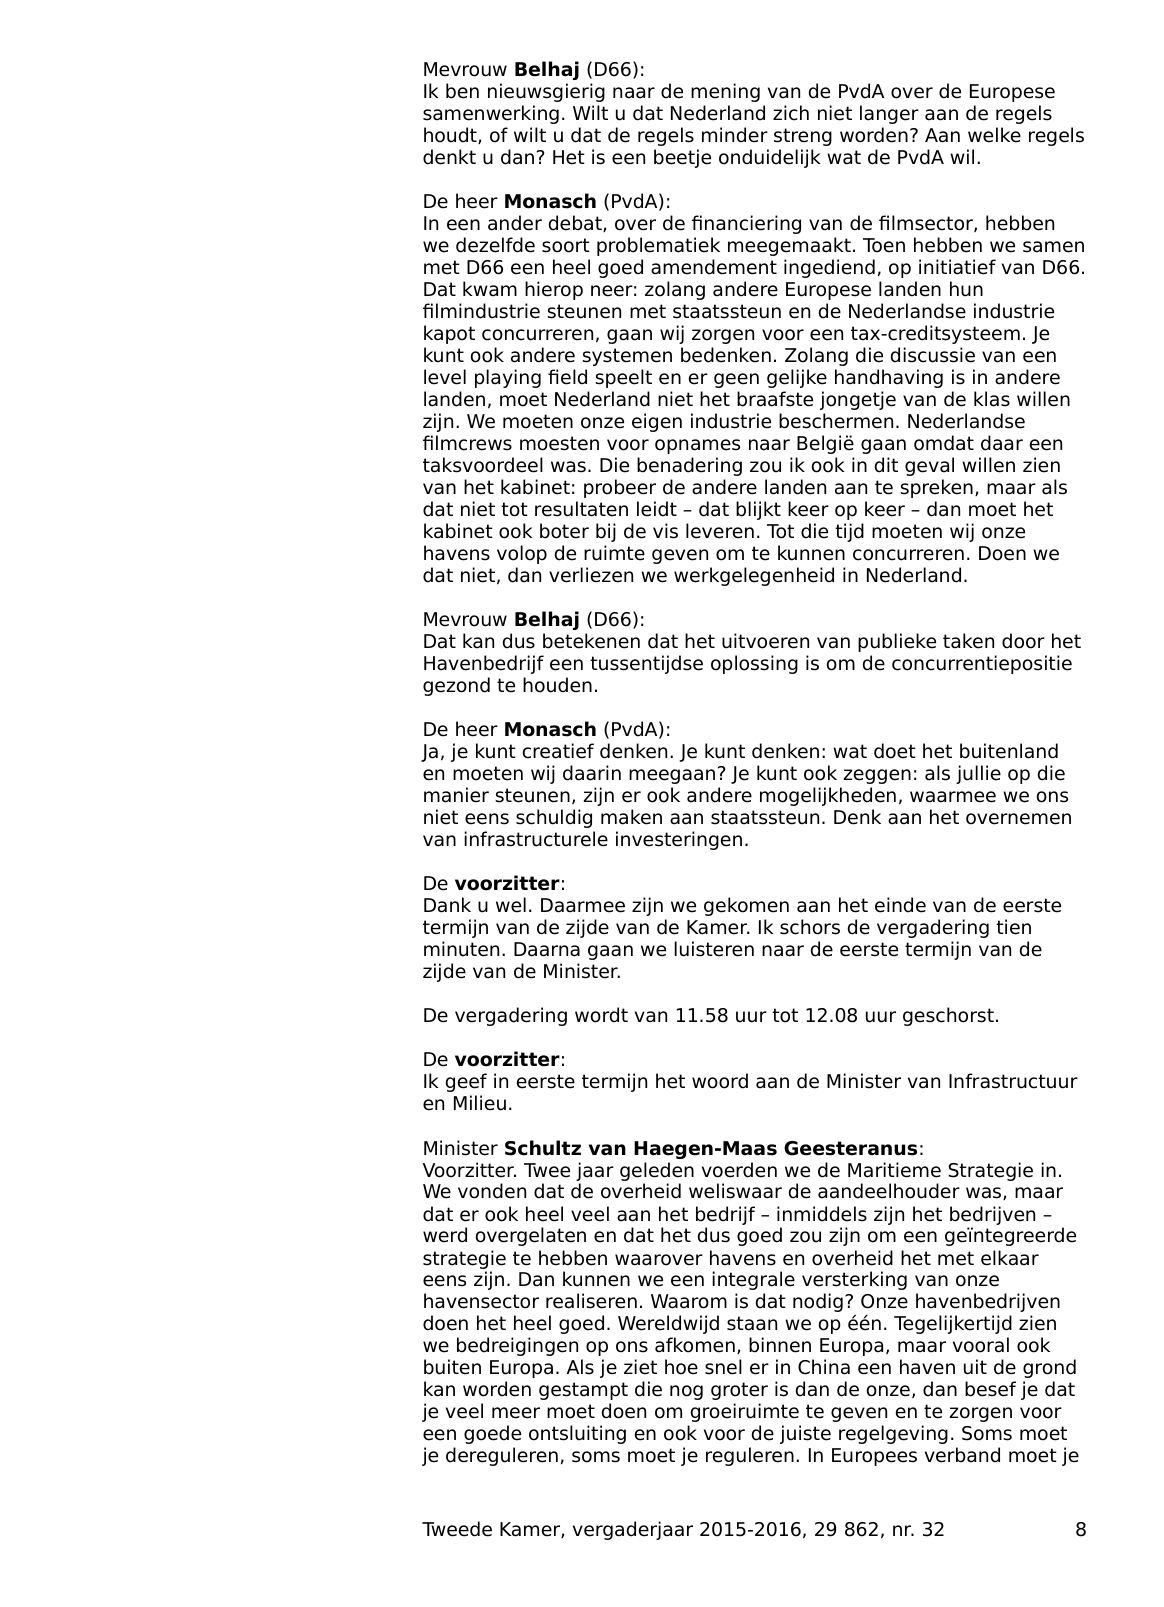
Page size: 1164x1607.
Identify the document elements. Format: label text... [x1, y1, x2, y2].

text Ik ben nieuwsgierig naar de mening van de PvdA over de Europese samenwerking. Wilt u dat Nederland zich niet langer aan de regels houdt, of wilt u dat de regels minder streng worden? Aan welke regels denkt u dan? Het is een beetje onduidelijk wat de PvdA wil. [422, 81, 1087, 169]
text Voorzitter. Twee jaar geleden voerden we de Maritieme Strategie in. We vonden dat de overheid weliswaar de aandeelhouder was, maar dat er ook heel veel aan het bedrijf – inmiddels zijn het bedrijven – werd overgelaten en dat het dus goed zou zijn om een geïntegreerde strategie te hebben waarover havens en overheid het met elkaar eens zijn. Dan kunnen we een integrale versterking van onze havensector realiseren. Waarom is dat nodig? Onze havenbedrijven doen het heel goed. Wereldwijd staan we op één. Tegelijkertijd zien we bedreigingen op ons afkomen, binnen Europa, maar vooral ook buiten Europa. Als je ziet hoe snel er in China een haven uit de grond kan worden gestampt die nog groter is dan de onze, dan besef je dat je veel meer moet doen om groeiruimte te geven en te zorgen voor een goede ontsluiting en ook voor de juiste regelgeving. Soms moet je dereguleren, soms moet je reguleren. In Europees verband moet je [422, 1159, 1087, 1467]
text De voorzitter: [422, 1049, 1087, 1071]
text Dank u wel. Daarmee zijn we gekomen aan het einde van de eerste termijn van de zijde van de Kamer. Ik schors de vergadering tien minuten. Daarna gaan we luisteren naar de eerste termijn van de zijde van de Minister. [422, 895, 1087, 983]
text In een ander debat, over de financiering van de filmsector, hebben we dezelfde soort problematiek meegemaakt. Toen hebben we samen met D66 een heel goed amendement ingediend, op initiatief van D66. Dat kwam hierop neer: zolang andere Europese landen hun filmindustrie steunen met staatssteun en de Nederlandse industrie kapot concurreren, gaan wij zorgen voor een tax-creditsysteem. Je kunt ook andere systemen bedenken. Zolang die discussie van een level playing field speelt en er geen gelijke handhaving is in andere landen, moet Nederland niet het braafste jongetje van de klas willen zijn. We moeten onze eigen industrie beschermen. Nederlandse filmcrews moesten voor opnames naar België gaan omdat daar een taksvoordeel was. Die benadering zou ik ook in dit geval willen zien van het kabinet: probeer de andere landen aan te spreken, maar als dat niet tot resultaten leidt – dat blijkt keer op keer – dan moet het kabinet ook boter bij de vis leveren. Tot die tijd moeten wij onze havens volop de ruimte geven om te kunnen concurreren. Doen we dat niet, dan verliezen we werkgelegenheid in Nederland. [422, 213, 1087, 587]
text Minister Schultz van Haegen-Maas Geesteranus: [422, 1137, 1087, 1159]
text Mevrouw Belhaj (D66): [422, 59, 1087, 81]
text De heer Monasch (PvdA): [422, 191, 1087, 213]
text De voorzitter: [422, 873, 1087, 895]
text De heer Monasch (PvdA): [422, 719, 1087, 741]
text De vergadering wordt van 11.58 uur tot 12.08 uur geschorst. [422, 1005, 1087, 1027]
text Mevrouw Belhaj (D66): [422, 609, 1087, 631]
text Ja, je kunt creatief denken. Je kunt denken: wat doet het buitenland en moeten wij daarin meegaan? Je kunt ook zeggen: als jullie op die manier steunen, zijn er ook andere mogelijkheden, waarmee we ons niet eens schuldig maken aan staatssteun. Denk aan het overnemen van infrastructurele investeringen. [422, 741, 1087, 851]
text Ik geef in eerste termijn het woord aan de Minister van Infrastructuur en Milieu. [422, 1071, 1087, 1115]
text Dat kan dus betekenen dat het uitvoeren van publieke taken door het Havenbedrijf een tussentijdse oplossing is om de concurrentiepositie gezond te houden. [422, 631, 1087, 697]
